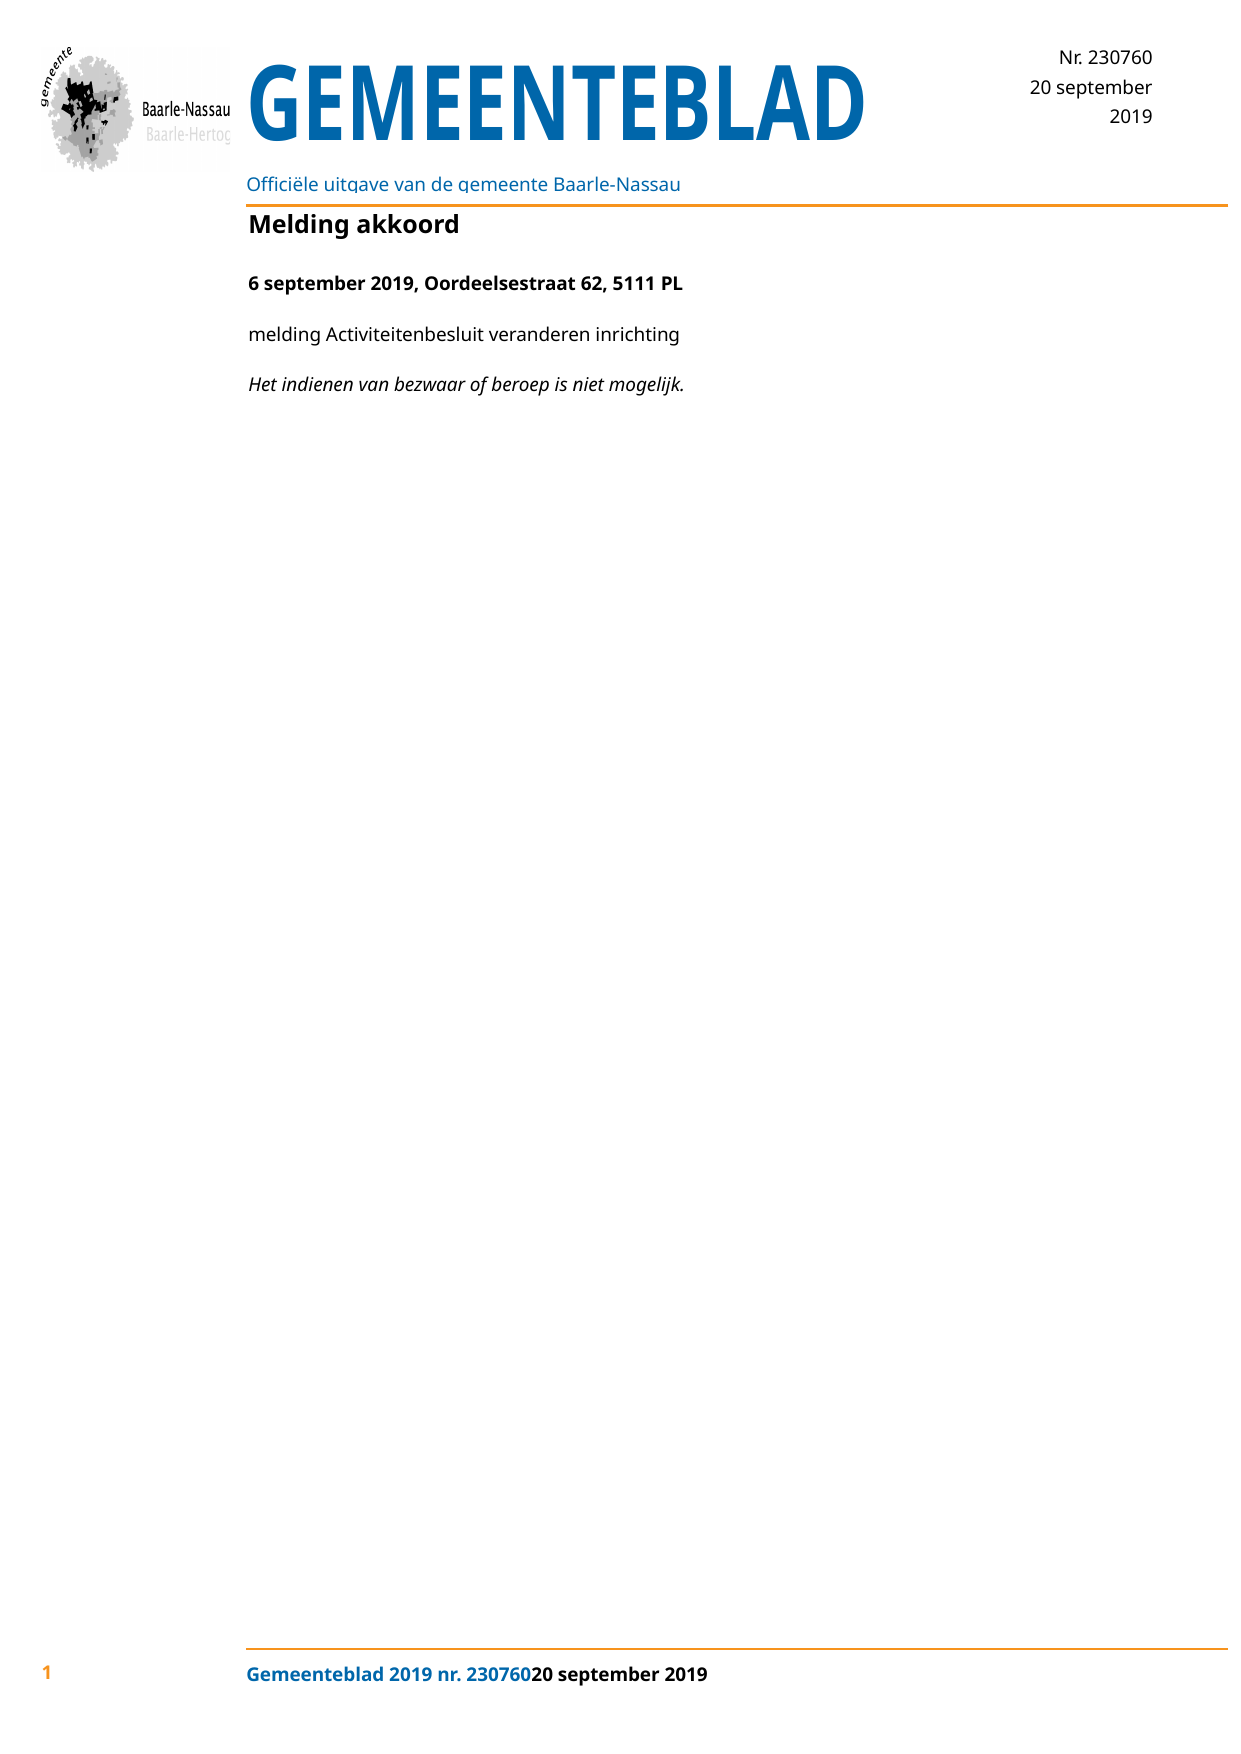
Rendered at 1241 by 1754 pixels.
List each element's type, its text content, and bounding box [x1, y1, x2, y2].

text melding Activiteitenbesluit veranderen inrichting [248, 321, 1152, 346]
text 6 september 2019, Oordeelsestraat 62, 5111 PL [248, 270, 1152, 296]
text Het indienen van bezwaar of beroep is niet mogelijk. [248, 371, 1152, 397]
picture [41, 47, 231, 172]
text Melding akkoord [248, 207, 1152, 241]
